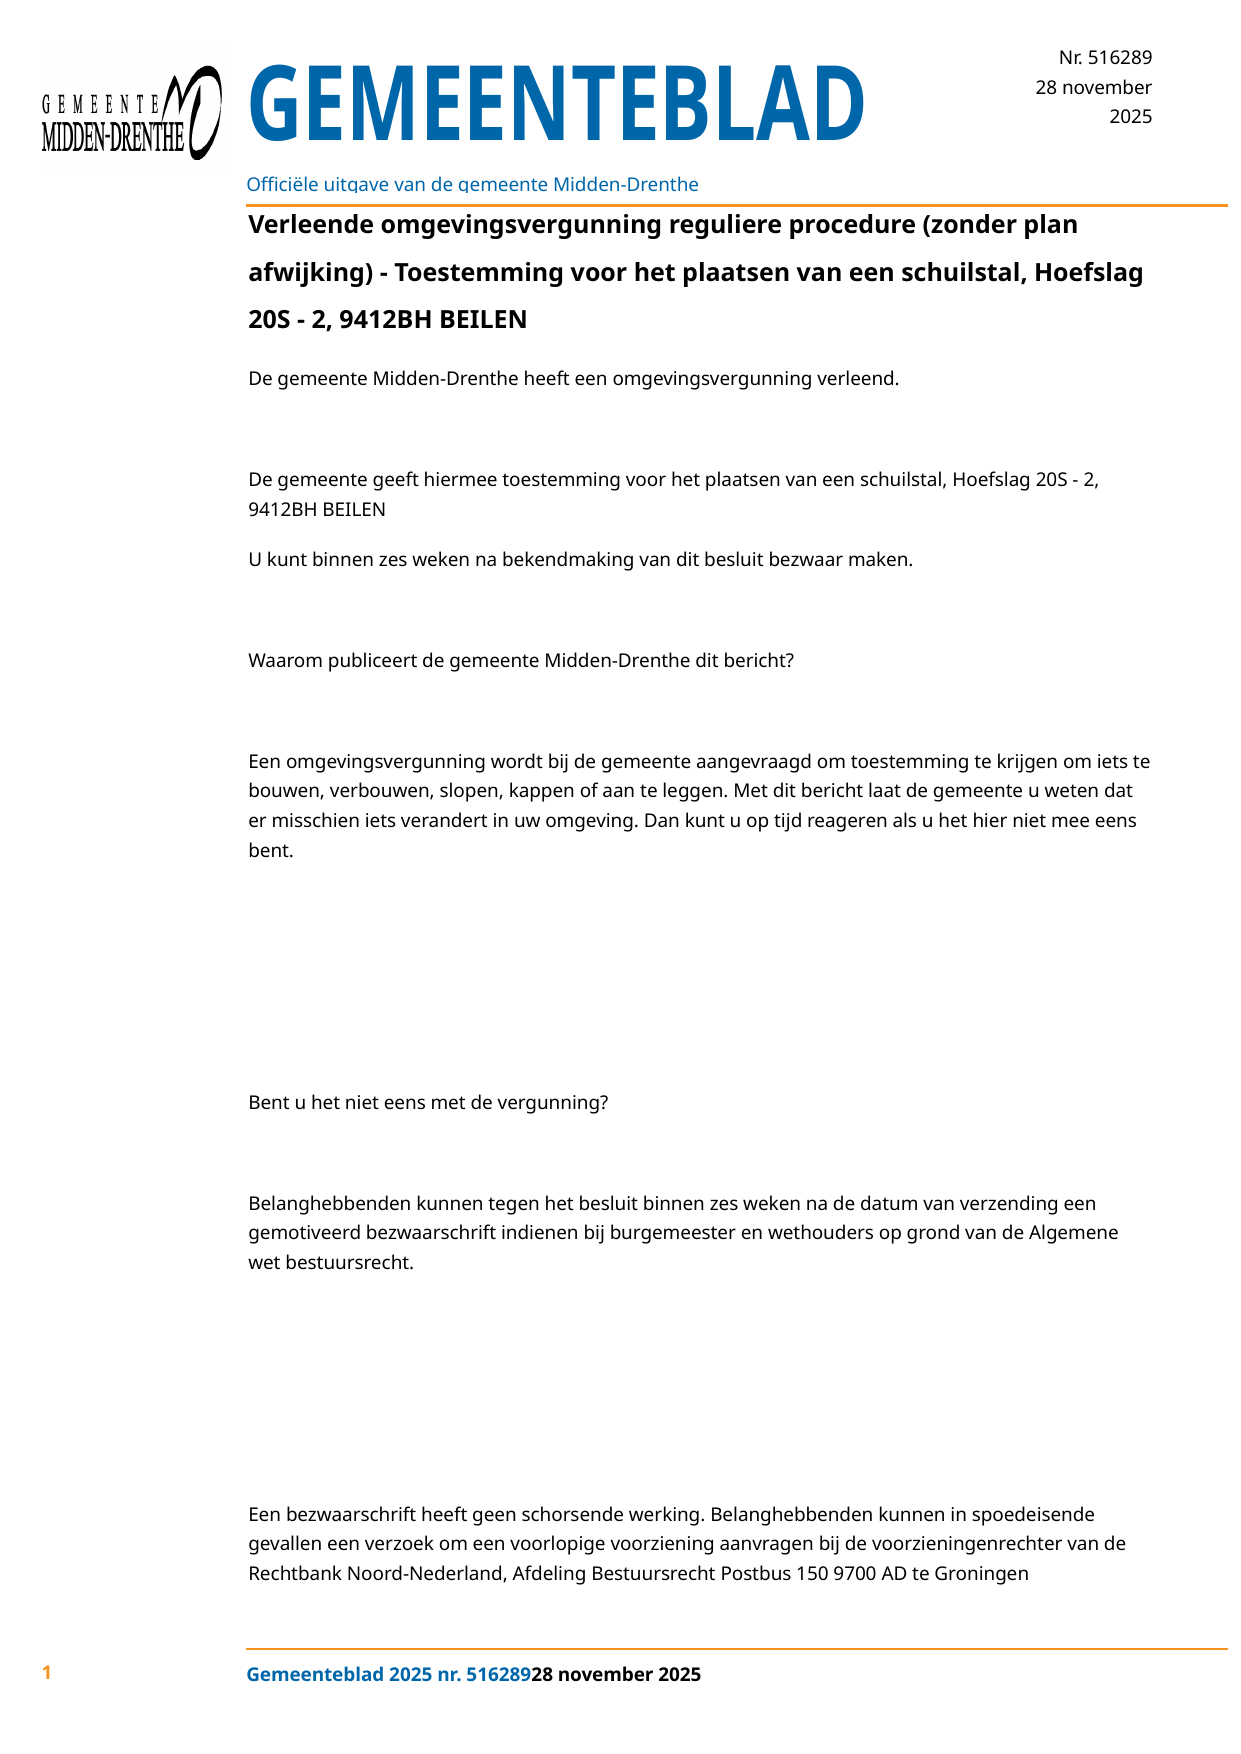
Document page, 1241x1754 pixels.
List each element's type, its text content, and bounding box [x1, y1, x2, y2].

text Een omgevingsvergunning wordt bij de gemeente aangevraagd om toestemming te krijgen om iets te bouwen, verbouwen, slopen, kappen of aan te leggen. Met dit bericht laat de gemeente u weten dat er misschien iets verandert in uw omgeving. Dan kunt u op tijd reageren als u het hier niet mee eens bent. [248, 748, 1152, 862]
text Belanghebbenden kunnen tegen het besluit binnen zes weken na de datum van verzending een gemotiveerd bezwaarschrift indienen bij burgemeester en wethouders op grond van de Algemene wet bestuursrecht. [248, 1190, 1152, 1274]
text De gemeente geeft hiermee toestemming voor het plaatsen van een schuilstal, Hoefslag 20S - 2, 9412BH BEILEN [248, 466, 1152, 522]
text Verleende omgevingsvergunning reguliere procedure (zonder plan afwijking) - Toestemming voor het plaatsen van een schuilstal, Hoefslag 20S - 2, 9412BH BEILEN [248, 207, 1152, 336]
text Waarom publiceert de gemeente Midden-Drenthe dit bericht? [248, 647, 1152, 673]
text U kunt binnen zes weken na bekendmaking van dit besluit bezwaar maken. [248, 546, 1152, 572]
text De gemeente Midden-Drenthe heeft een omgevingsvergunning verleend. [248, 366, 1152, 391]
picture [41, 47, 231, 172]
text Een bezwaarschrift heeft geen schorsende werking. Belanghebbenden kunnen in spoedeisende gevallen een verzoek om een voorlopige voorziening aanvragen bij de voorzieningenrechter van de Rechtbank Noord-Nederland, Afdeling Bestuursrecht Postbus 150 9700 AD te Groningen [248, 1501, 1152, 1586]
text Bent u het niet eens met de vergunning? [248, 1089, 1152, 1114]
